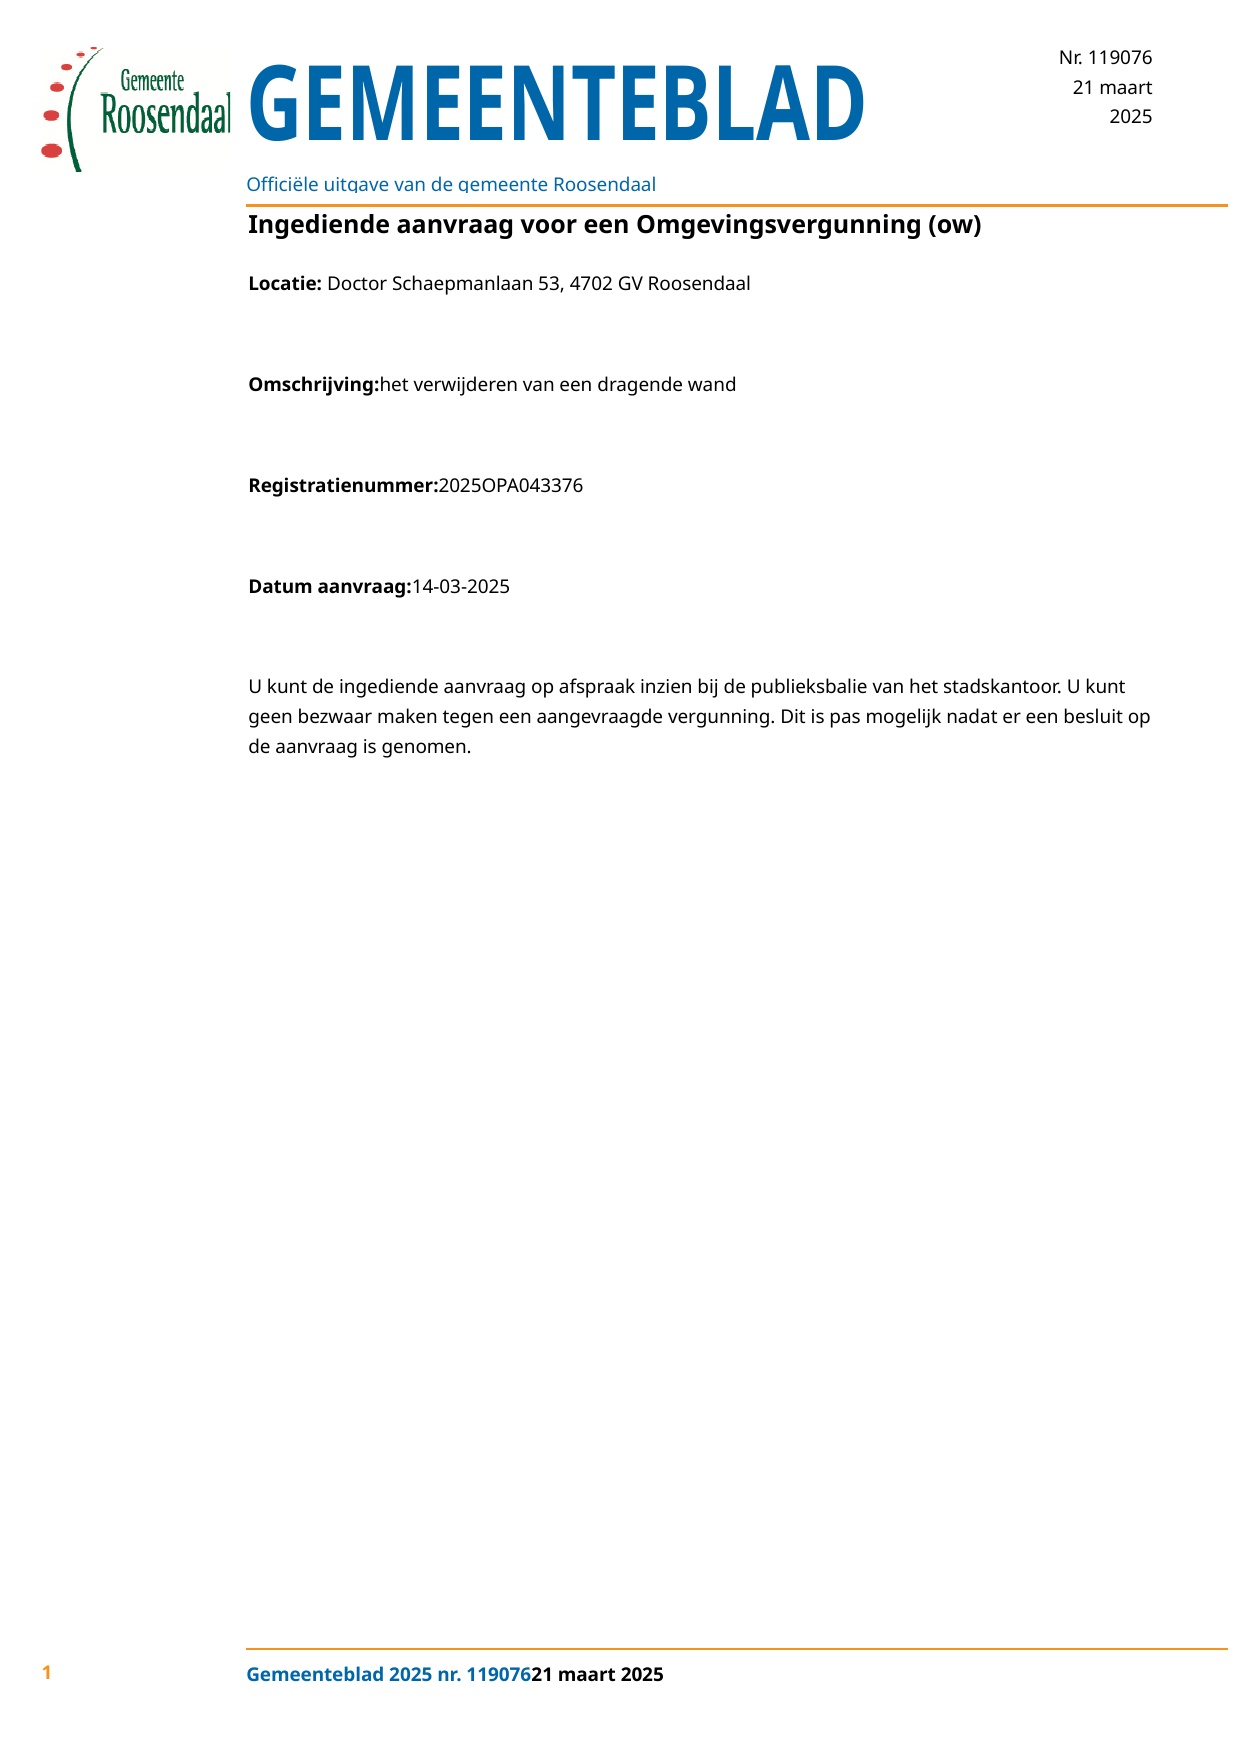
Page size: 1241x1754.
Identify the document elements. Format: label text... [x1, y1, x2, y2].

text Datum aanvraag:14-03-2025 [248, 573, 1152, 598]
text Locatie: Doctor Schaepmanlaan 53, 4702 GV Roosendaal [248, 270, 1152, 296]
picture [41, 47, 231, 172]
text Registratienummer:2025OPA043376 [248, 472, 1152, 498]
text U kunt de ingediende aanvraag op afspraak inzien bij de publieksbalie van het stadskantoor. U kunt geen bezwaar maken tegen een aangevraagde vergunning. Dit is pas mogelijk nadat er een besluit op de aanvraag is genomen. [248, 674, 1152, 758]
text Ingediende aanvraag voor een Omgevingsvergunning (ow) [248, 207, 1152, 241]
text Omschrijving:het verwijderen van een dragende wand [248, 371, 1152, 397]
